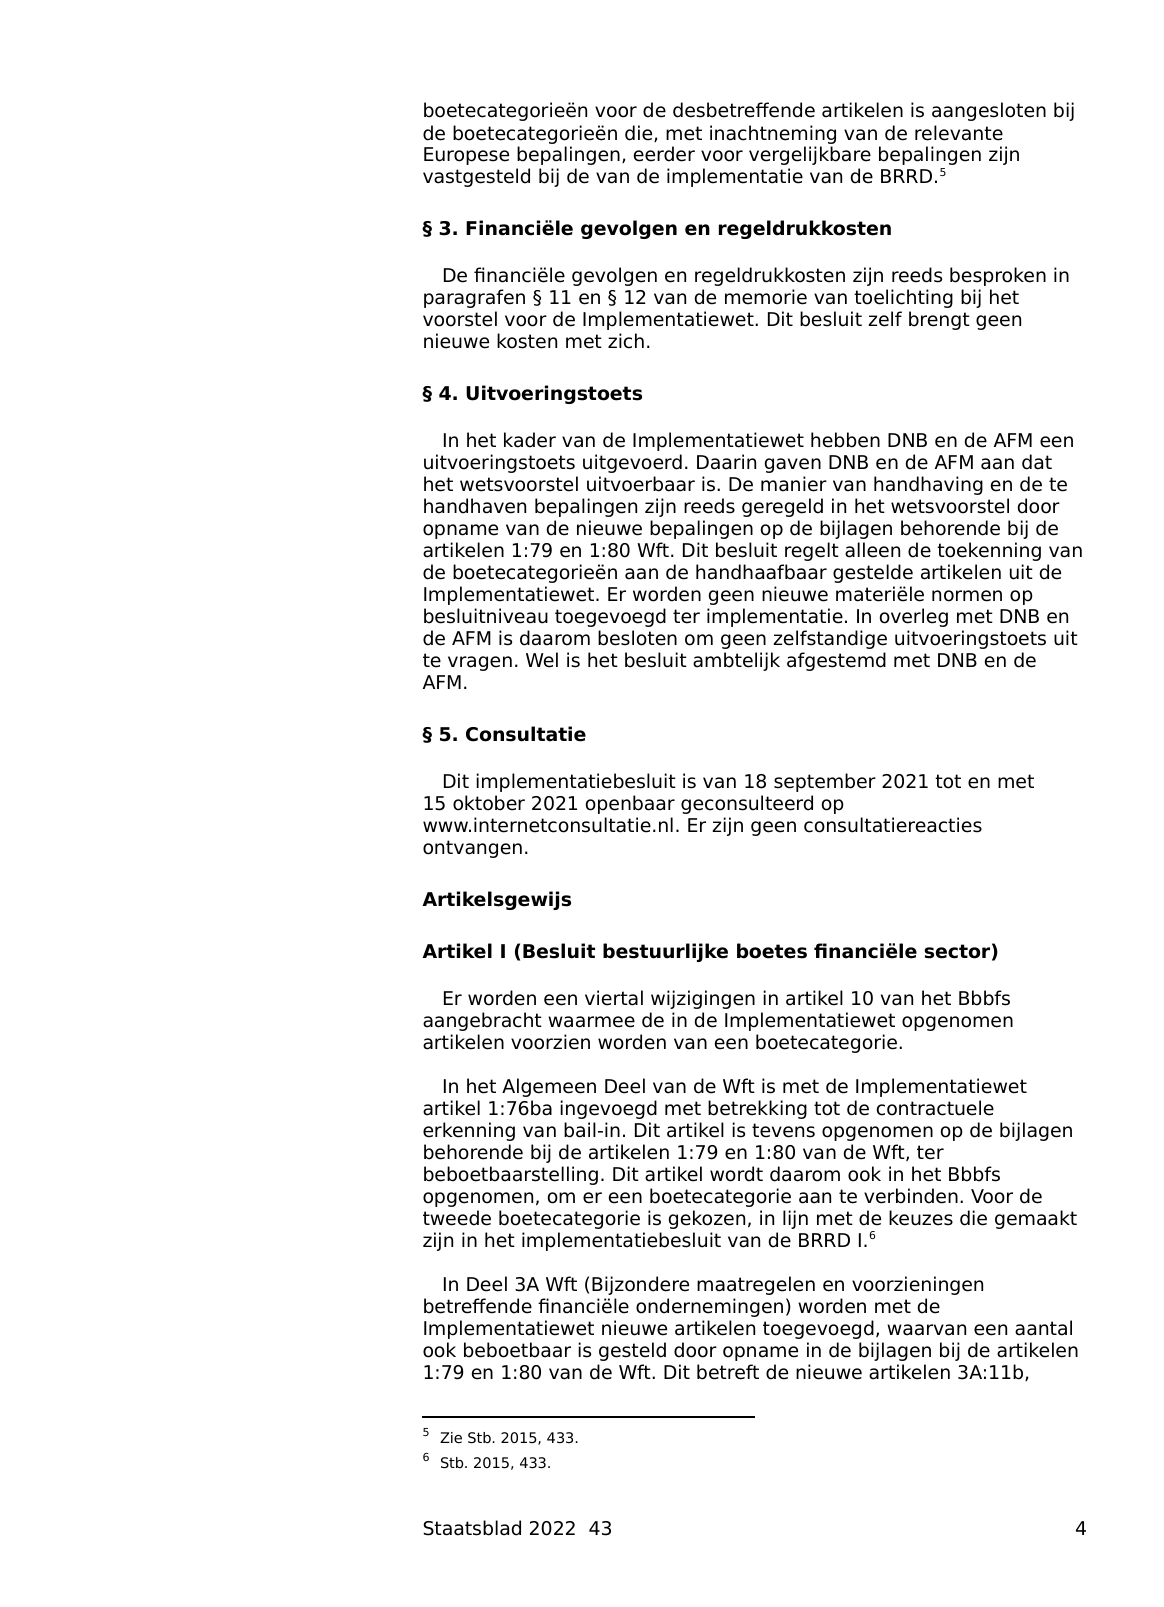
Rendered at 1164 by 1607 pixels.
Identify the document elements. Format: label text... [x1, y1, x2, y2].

subtitle § 4. Uitvoeringstoets [422, 383, 1087, 405]
subtitle § 3. Financiële gevolgen en regeldrukkosten [422, 218, 1087, 240]
subtitle Artikel I (Besluit bestuurlijke boetes financiële sector) [422, 941, 1087, 963]
text Zie Stb. 2015, 433. [422, 1426, 1087, 1448]
text In het Algemeen Deel van de Wft is met de Implementatiewet artikel 1:76ba ingevoegd met betrekking tot de contractuele erkenning van bail-in. Dit artikel is tevens opgenomen op de bijlagen behorende bij de artikelen 1:79 en 1:80 van de Wft, ter beboetbaarstelling. Dit artikel wordt daarom ook in het Bbbfs opgenomen, om er een boetecategorie aan te verbinden. Voor de tweede boetecategorie is gekozen, in lijn met de keuzes die gemaakt zijn in het implementatiebesluit van de BRRD I. [422, 1076, 1087, 1252]
text Dit implementatiebesluit is van 18 september 2021 tot en met 15 oktober 2021 openbaar geconsulteerd op www.internetconsultatie.nl. Er zijn geen consultatiereacties ontvangen. [422, 771, 1087, 859]
text Stb. 2015, 433. [422, 1451, 1087, 1473]
text In het kader van de Implementatiewet hebben DNB en de AFM een uitvoeringstoets uitgevoerd. Daarin gaven DNB en de AFM aan dat het wetsvoorstel uitvoerbaar is. De manier van handhaving en de te handhaven bepalingen zijn reeds geregeld in het wetsvoorstel door opname van de nieuwe bepalingen op de bijlagen behorende bij de artikelen 1:79 en 1:80 Wft. Dit besluit regelt alleen de toekenning van de boetecategorieën aan de handhaafbaar gestelde artikelen uit de Implementatiewet. Er worden geen nieuwe materiële normen op besluitniveau toegevoegd ter implementatie. In overleg met DNB en de AFM is daarom besloten om geen zelfstandige uitvoeringstoets uit te vragen. Wel is het besluit ambtelijk afgestemd met DNB en de AFM. [422, 430, 1087, 694]
text In Deel 3A Wft (Bijzondere maatregelen en voorzieningen betreffende financiële ondernemingen) worden met de Implementatiewet nieuwe artikelen toegevoegd, waarvan een aantal ook beboetbaar is gesteld door opname in de bijlagen bij de artikelen 1:79 en 1:80 van de Wft. Dit betreft de nieuwe artikelen 3A:11b, [422, 1274, 1087, 1384]
subtitle Artikelsgewijs [422, 889, 1087, 911]
text De financiële gevolgen en regeldrukkosten zijn reeds besproken in paragrafen § 11 en § 12 van de memorie van toelichting bij het voorstel voor de Implementatiewet. Dit besluit zelf brengt geen nieuwe kosten met zich. [422, 265, 1087, 353]
text boetecategorieën voor de desbetreffende artikelen is aangesloten bij de boetecategorieën die, met inachtneming van de relevante Europese bepalingen, eerder voor vergelijkbare bepalingen zijn vastgesteld bij de van de implementatie van de BRRD. [422, 100, 1087, 188]
subtitle § 5. Consultatie [422, 724, 1087, 746]
text Er worden een viertal wijzigingen in artikel 10 van het Bbbfs aangebracht waarmee de in de Implementatiewet opgenomen artikelen voorzien worden van een boetecategorie. [422, 988, 1087, 1054]
